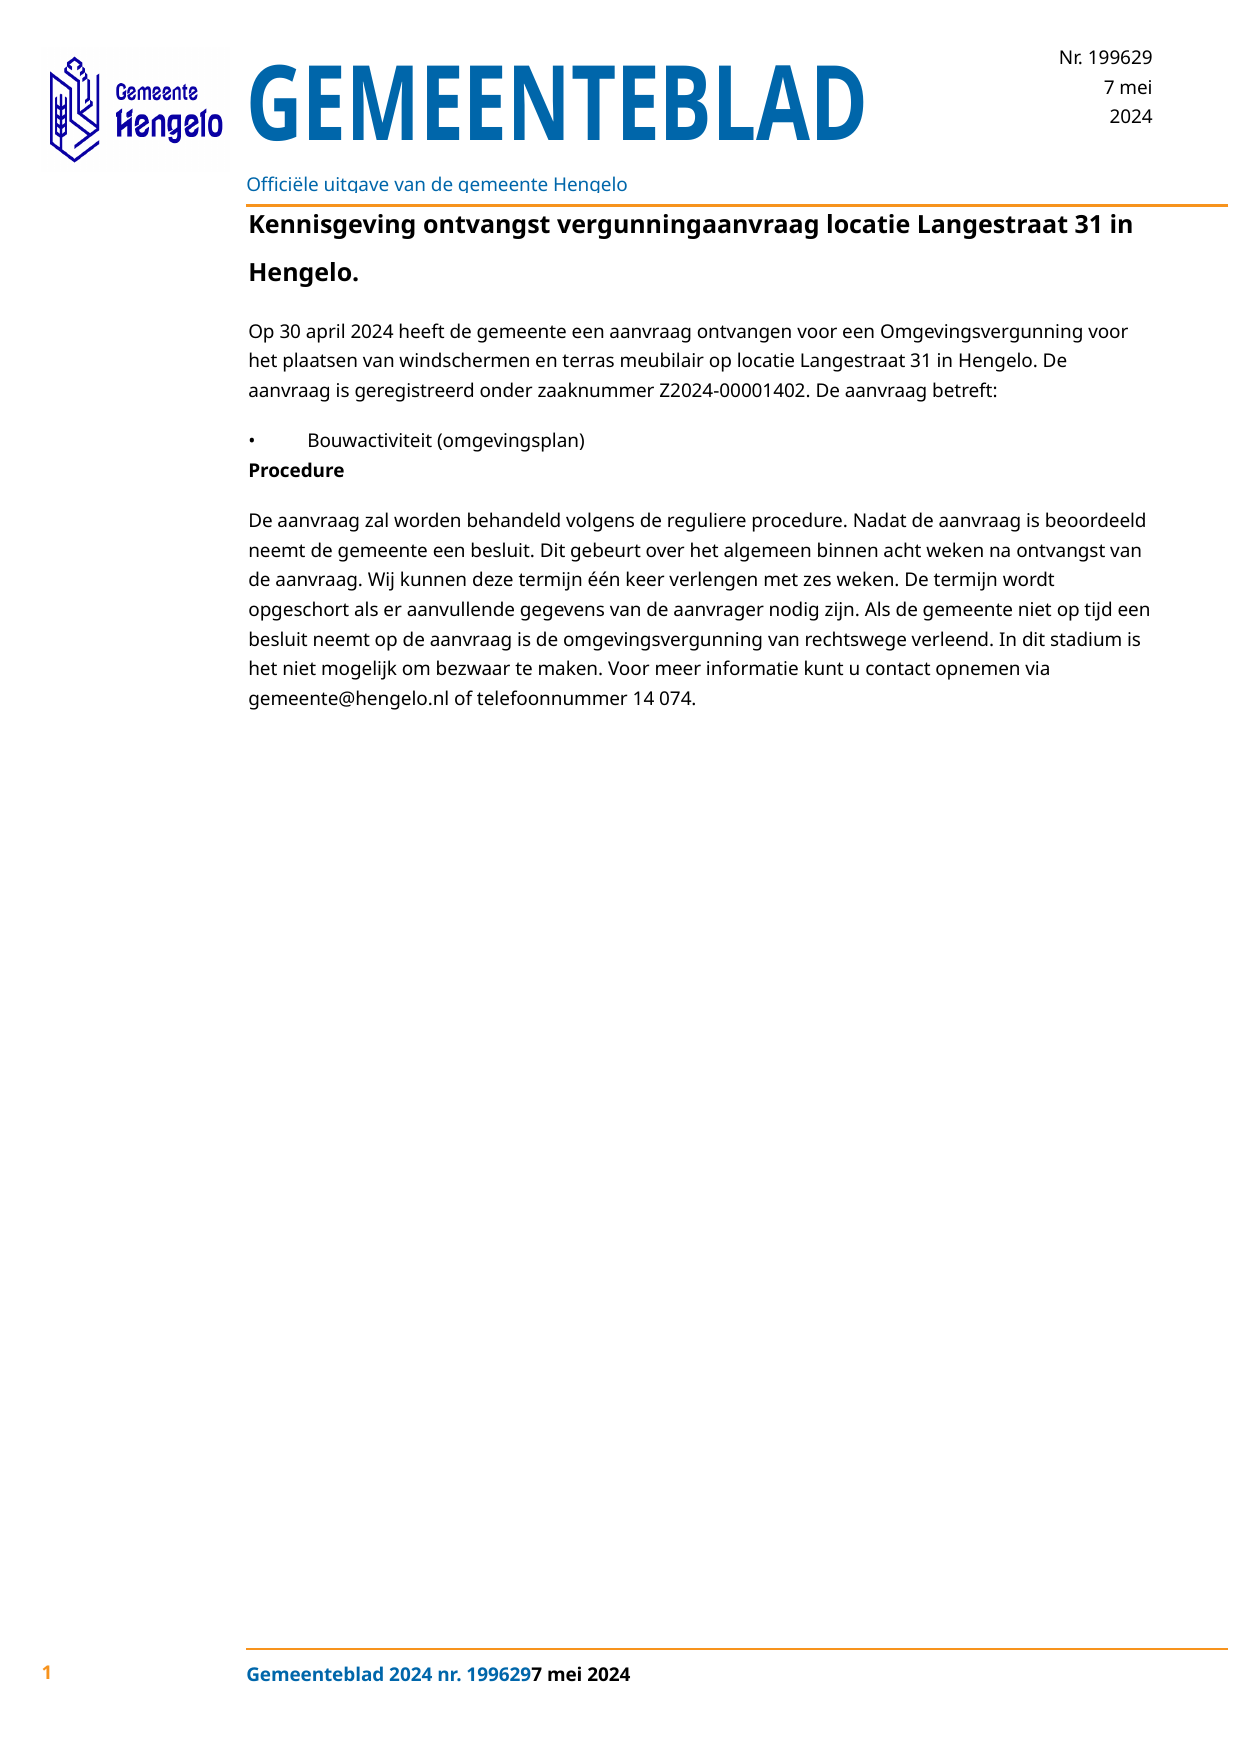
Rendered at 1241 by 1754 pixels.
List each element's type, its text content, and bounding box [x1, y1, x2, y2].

text Procedure [248, 457, 1152, 483]
text Kennisgeving ontvangst vergunningaanvraag locatie Langestraat 31 in Hengelo. [248, 207, 1152, 288]
text Op 30 april 2024 heeft de gemeente een aanvraag ontvangen voor een Omgevingsvergunning voor het plaatsen van windschermen en terras meubilair op locatie Langestraat 31 in Hengelo. De aanvraag is geregistreerd onder zaaknummer Z2024-00001402. De aanvraag betreft: [248, 318, 1152, 403]
list Bouwactiviteit (omgevingsplan) [248, 427, 1152, 453]
picture [41, 47, 231, 172]
text De aanvraag zal worden behandeld volgens de reguliere procedure. Nadat de aanvraag is beoordeeld neemt de gemeente een besluit. Dit gebeurt over het algemeen binnen acht weken na ontvangst van de aanvraag. Wij kunnen deze termijn één keer verlengen met zes weken. De termijn wordt opgeschort als er aanvullende gegevens van de aanvrager nodig zijn. Als de gemeente niet op tijd een besluit neemt op de aanvraag is de omgevingsvergunning van rechtswege verleend. In dit stadium is het niet mogelijk om bezwaar te maken. Voor meer informatie kunt u contact opnemen via gemeente@hengelo.nl of telefoonnummer 14 074. [248, 507, 1152, 711]
